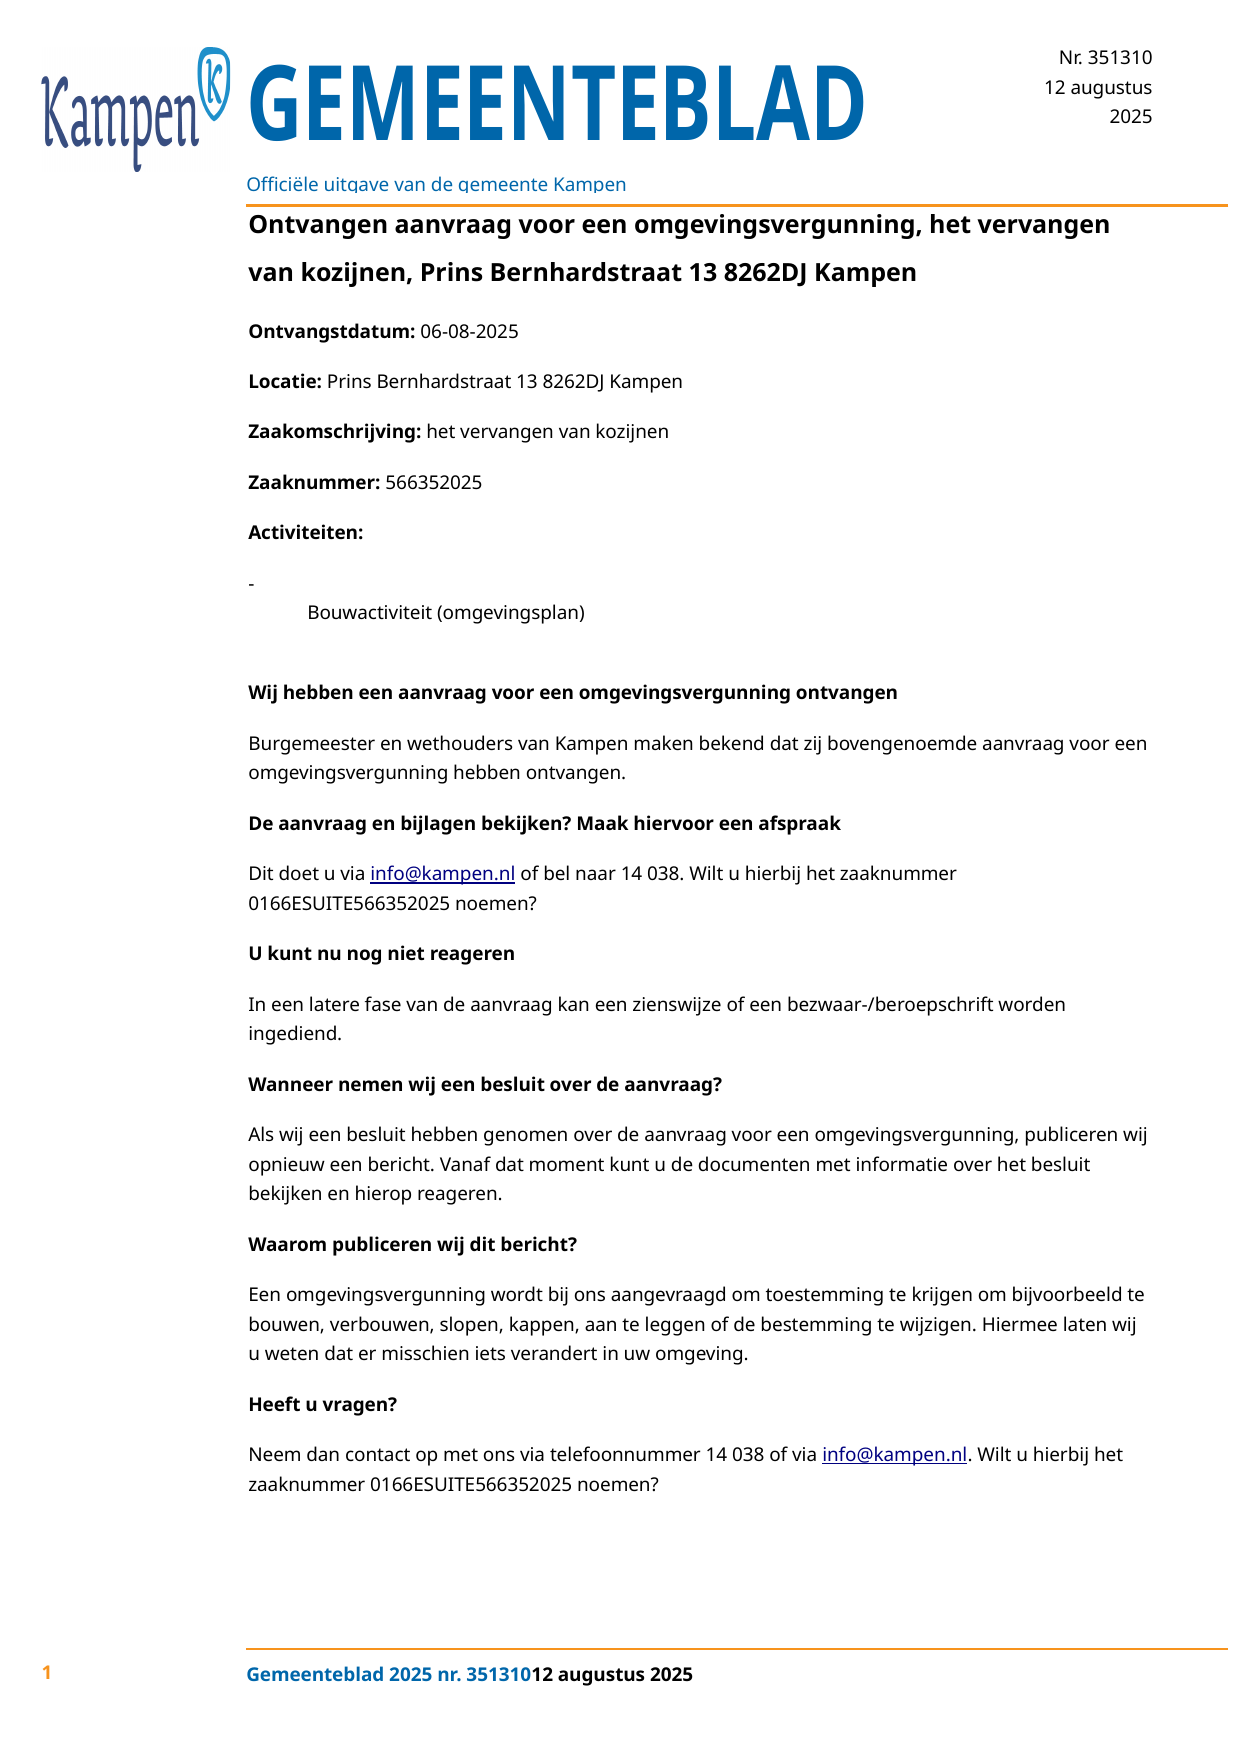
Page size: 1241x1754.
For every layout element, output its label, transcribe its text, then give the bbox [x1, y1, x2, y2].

text Wanneer nemen wij een besluit over de aanvraag? [248, 1071, 1152, 1097]
text U kunt nu nog niet reageren [248, 940, 1152, 966]
text Ontvangstdatum: 06-08-2025 [248, 318, 1152, 344]
picture [41, 47, 231, 172]
text In een latere fase van de aanvraag kan een zienswijze of een bezwaar-/beroepschrift worden ingediend. [248, 991, 1152, 1046]
text Een omgevingsvergunning wordt bij ons aangevraagd om toestemming te krijgen om bijvoorbeeld te bouwen, verbouwen, slopen, kappen, aan te leggen of de bestemming te wijzigen. Hiermee laten wij u weten dat er misschien iets verandert in uw omgeving. [248, 1281, 1152, 1366]
text Wij hebben een aanvraag voor een omgevingsvergunning ontvangen [248, 679, 1152, 705]
text Heeft u vragen? [248, 1391, 1152, 1417]
text Burgemeester en wethouders van Kampen maken bekend dat zij bovengenoemde aanvraag voor een omgevingsvergunning hebben ontvangen. [248, 730, 1152, 785]
text Ontvangen aanvraag voor een omgevingsvergunning, het vervangen van kozijnen, Prins Bernhardstraat 13 8262DJ Kampen [248, 207, 1152, 288]
text Zaakomschrijving: het vervangen van kozijnen [248, 419, 1152, 444]
text Dit doet u via info@kampen.nl of bel naar 14 038. Wilt u hierbij het zaaknummer 0166ESUITE566352025 noemen? [248, 860, 1152, 916]
text Zaaknummer: 566352025 [248, 469, 1152, 495]
text Locatie: Prins Bernhardstraat 13 8262DJ Kampen [248, 368, 1152, 394]
text De aanvraag en bijlagen bekijken? Maak hiervoor een afspraak [248, 810, 1152, 836]
text Waarom publiceren wij dit bericht? [248, 1231, 1152, 1257]
text Neem dan contact op met ons via telefoonnummer 14 038 of via info@kampen.nl. Wilt u hierbij het zaaknummer 0166ESUITE566352025 noemen? [248, 1441, 1152, 1497]
list Bouwactiviteit (omgevingsplan) [248, 599, 1152, 625]
text Activiteiten: [248, 519, 1152, 545]
text Als wij een besluit hebben genomen over de aanvraag voor een omgevingsvergunning, publiceren wij opnieuw een bericht. Vanaf dat moment kunt u de documenten met informatie over het besluit bekijken en hierop reageren. [248, 1121, 1152, 1206]
